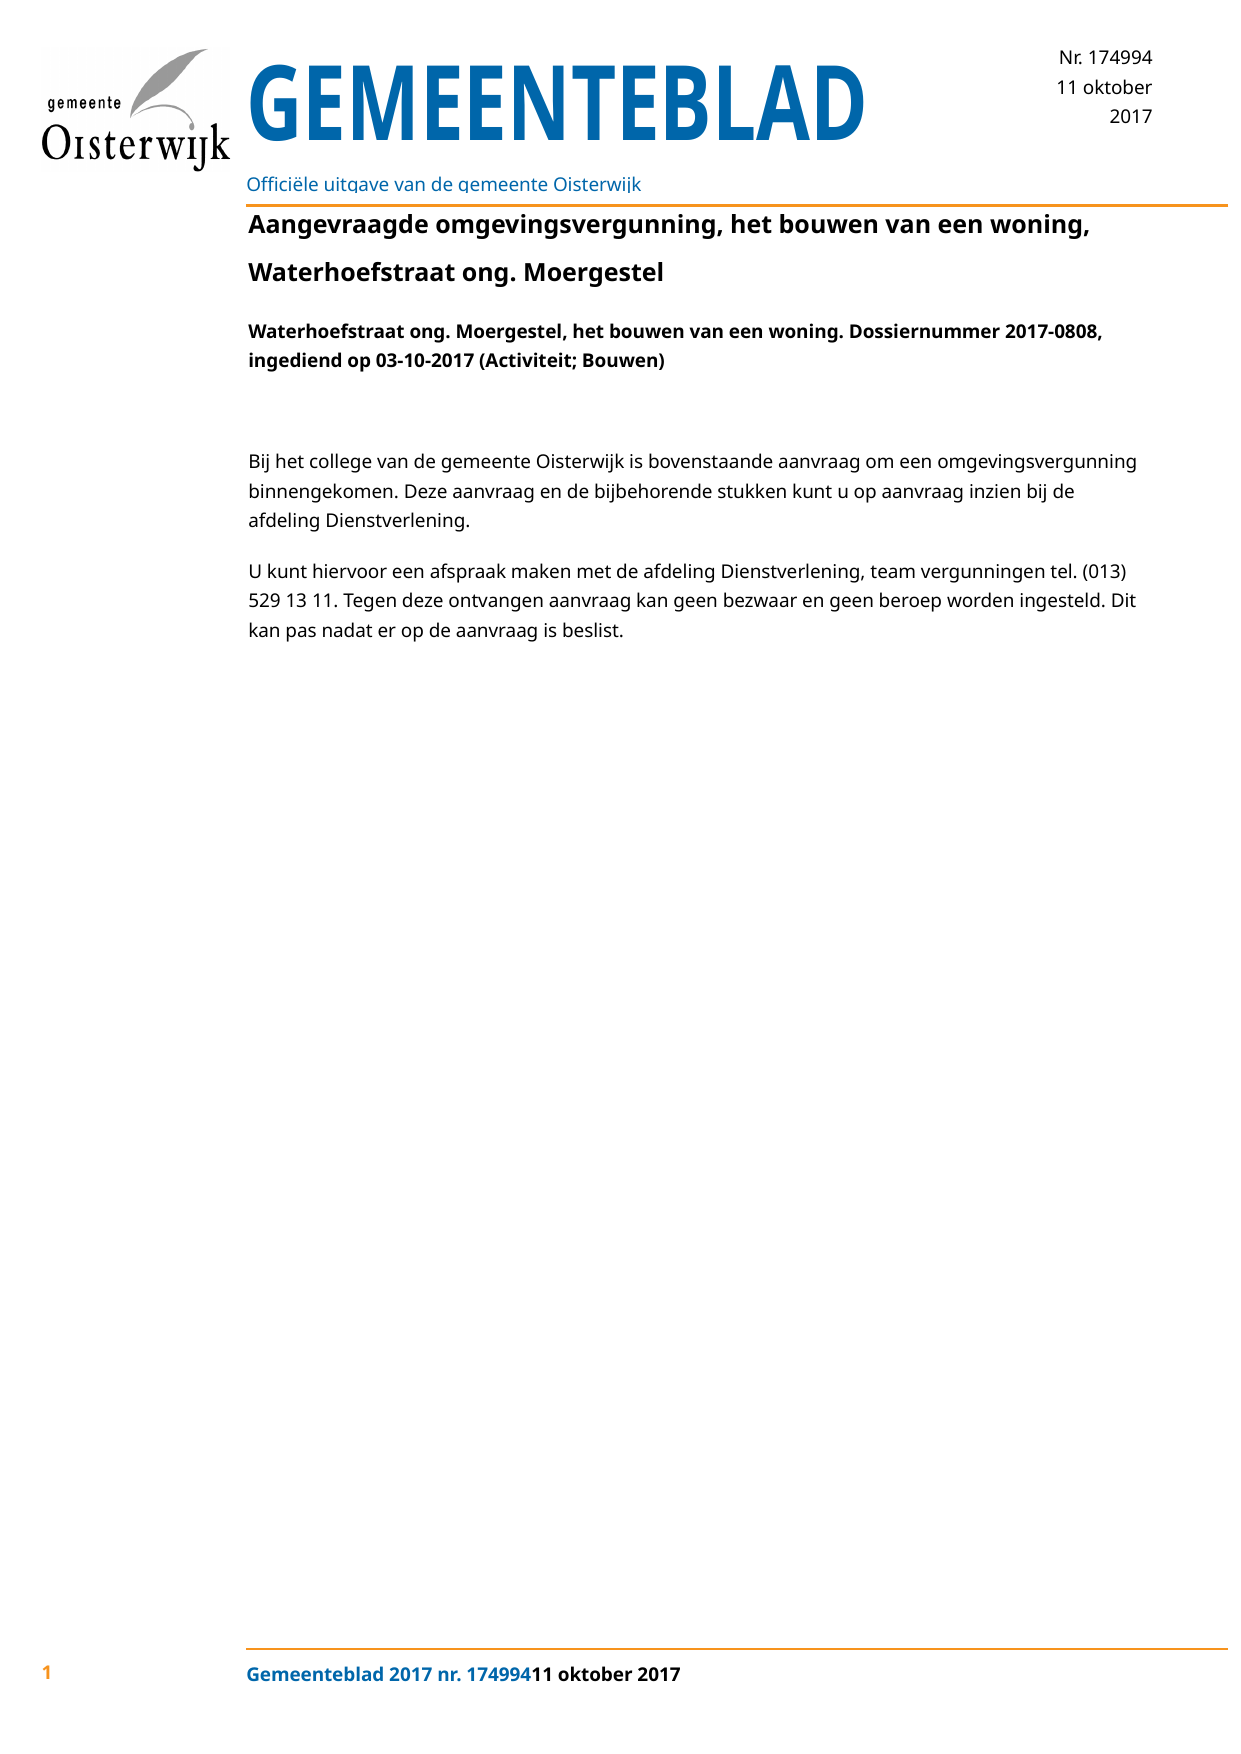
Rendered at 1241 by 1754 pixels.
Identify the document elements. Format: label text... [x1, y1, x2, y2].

text Waterhoefstraat ong. Moergestel, het bouwen van een woning. Dossiernummer 2017-0808, ingediend op 03-10-2017 (Activiteit; Bouwen) [248, 318, 1152, 373]
text U kunt hiervoor een afspraak maken met de afdeling Dienstverlening, team vergunningen tel. (013) 529 13 11. Tegen deze ontvangen aanvraag kan geen bezwaar en geen beroep worden ingesteld. Dit kan pas nadat er op de aanvraag is beslist. [248, 558, 1152, 643]
picture [41, 47, 231, 172]
text Aangevraagde omgevingsvergunning, het bouwen van een woning, Waterhoefstraat ong. Moergestel [248, 207, 1152, 288]
text Bij het college van de gemeente Oisterwijk is bovenstaande aanvraag om een omgevingsvergunning binnengekomen. Deze aanvraag en de bijbehorende stukken kunt u op aanvraag inzien bij de afdeling Dienstverlening. [248, 448, 1152, 533]
